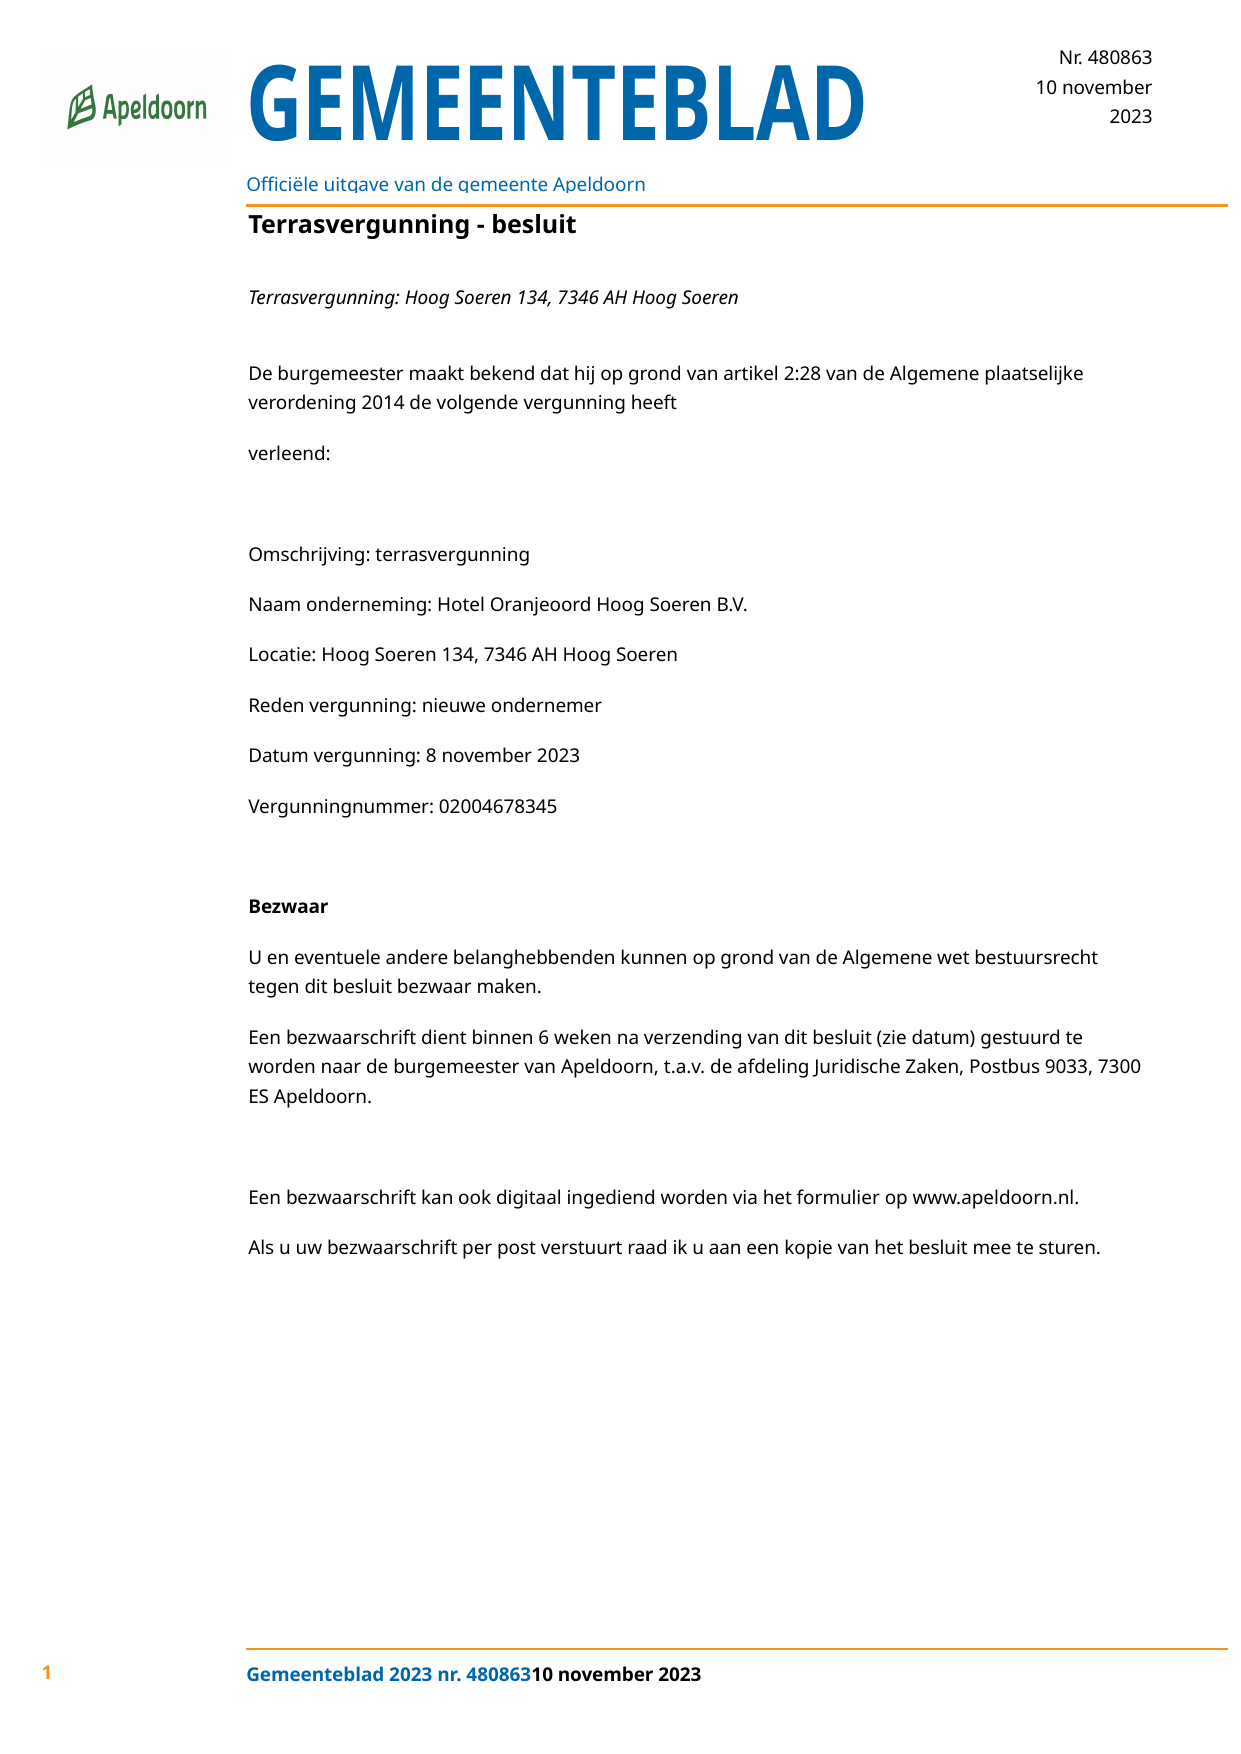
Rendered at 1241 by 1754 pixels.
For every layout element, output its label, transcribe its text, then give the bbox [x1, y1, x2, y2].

text U en eventuele andere belanghebbenden kunnen op grond van de Algemene wet bestuursrecht tegen dit besluit bezwaar maken. [248, 944, 1152, 999]
text Een bezwaarschrift dient binnen 6 weken na verzending van dit besluit (zie datum) gestuurd te worden naar de burgemeester van Apeldoorn, t.a.v. de afdeling Juridische Zaken, Postbus 9033, 7300 ES Apeldoorn. [248, 1024, 1152, 1109]
text Reden vergunning: nieuwe ondernemer [248, 692, 1152, 718]
text Als u uw bezwaarschrift per post verstuurt raad ik u aan een kopie van het besluit mee te sturen. [248, 1234, 1152, 1260]
text Datum vergunning: 8 november 2023 [248, 742, 1152, 768]
text Terrasvergunning - besluit [248, 207, 1152, 241]
text De burgemeester maakt bekend dat hij op grond van artikel 2:28 van de Algemene plaatselijke verordening 2014 de volgende vergunning heeft [248, 360, 1152, 415]
picture [41, 47, 231, 172]
text Naam onderneming: Hotel Oranjeoord Hoog Soeren B.V. [248, 591, 1152, 617]
text Vergunningnummer: 02004678345 [248, 793, 1152, 819]
text Locatie: Hoog Soeren 134, 7346 AH Hoog Soeren [248, 642, 1152, 667]
text verleend: [248, 440, 1152, 466]
text Omschrijving: terrasvergunning [248, 541, 1152, 567]
text Bezwaar [248, 894, 1152, 919]
text Terrasvergunning: Hoog Soeren 134, 7346 AH Hoog Soeren [248, 284, 1152, 309]
text Een bezwaarschrift kan ook digitaal ingediend worden via het formulier op www.apeldoorn.nl. [248, 1184, 1152, 1210]
